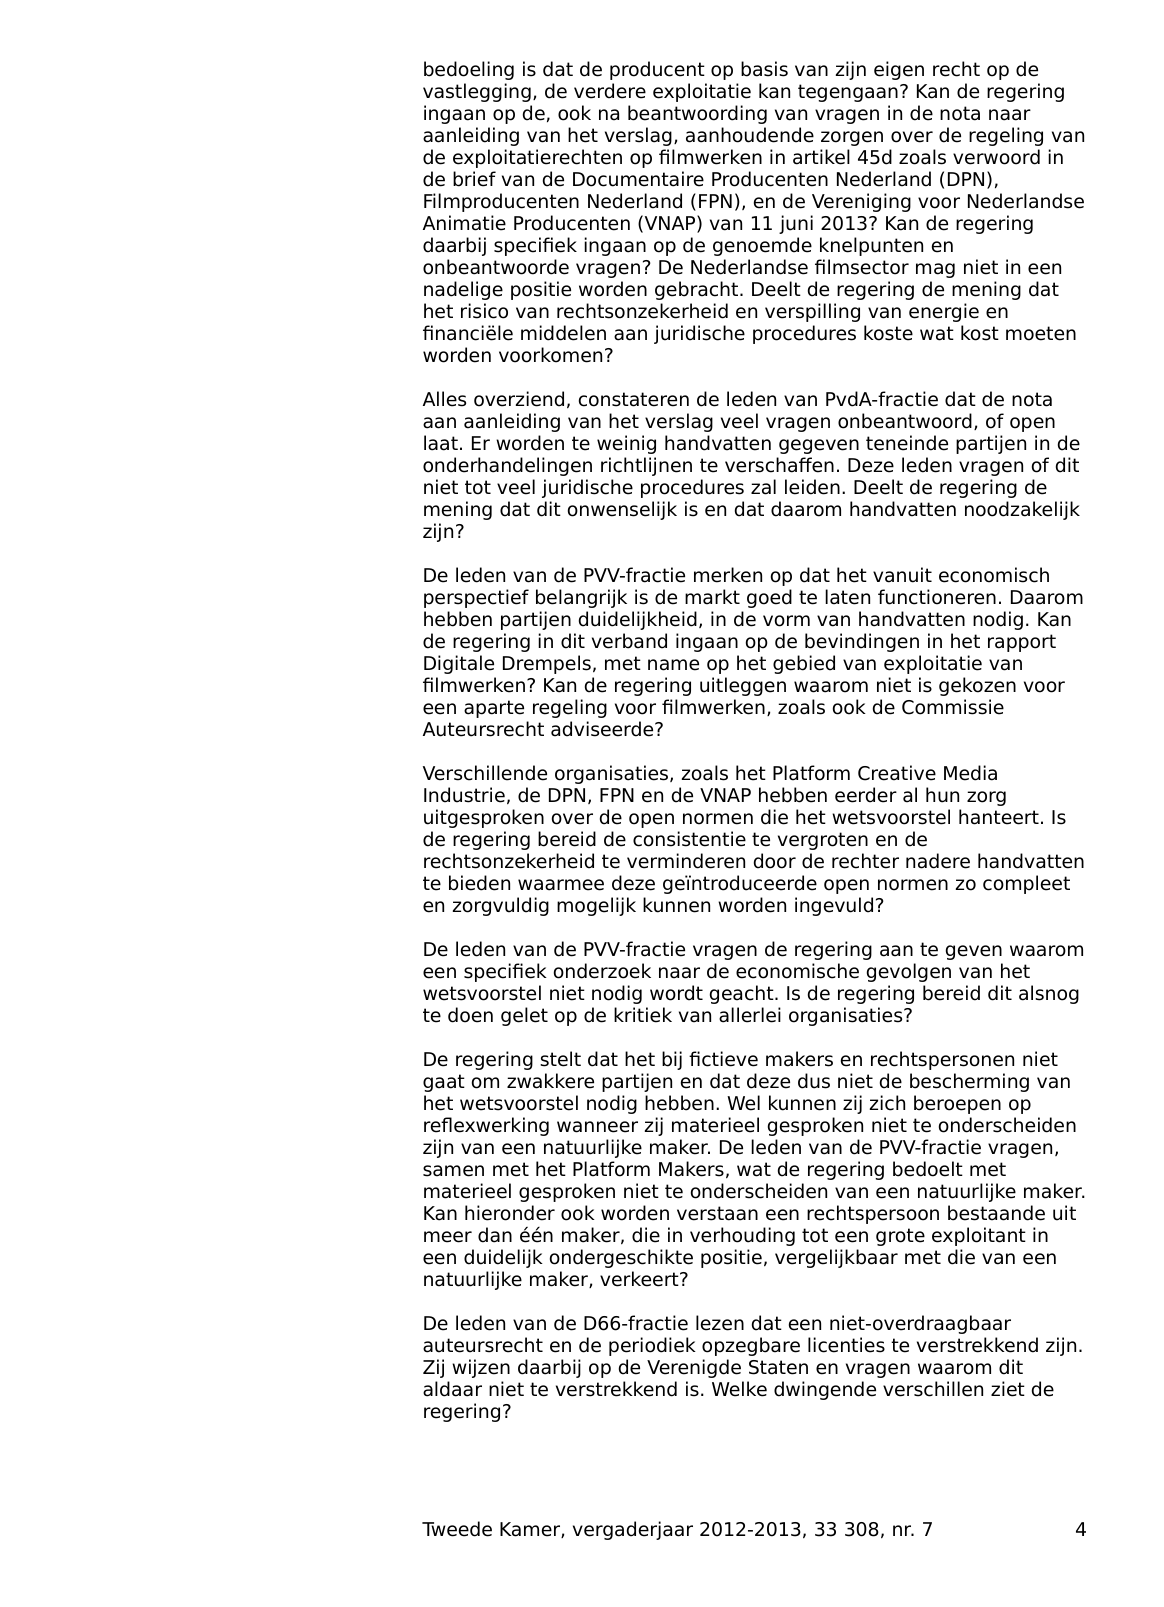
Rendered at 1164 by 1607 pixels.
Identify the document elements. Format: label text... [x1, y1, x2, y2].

text Verschillende organisaties, zoals het Platform Creative Media Industrie, de DPN, FPN en de VNAP hebben eerder al hun zorg uitgesproken over de open normen die het wetsvoorstel hanteert. Is de regering bereid de consistentie te vergroten en de rechtsonzekerheid te verminderen door de rechter nadere handvatten te bieden waarmee deze geïntroduceerde open normen zo compleet en zorgvuldig mogelijk kunnen worden ingevuld? [422, 763, 1087, 917]
text Alles overziend, constateren de leden van PvdA-fractie dat de nota aan aanleiding van het verslag veel vragen onbeantwoord, of open laat. Er worden te weinig handvatten gegeven teneinde partijen in de onderhandelingen richtlijnen te verschaffen. Deze leden vragen of dit niet tot veel juridische procedures zal leiden. Deelt de regering de mening dat dit onwenselijk is en dat daarom handvatten noodzakelijk zijn? [422, 389, 1087, 543]
text De leden van de PVV-fractie vragen de regering aan te geven waarom een specifiek onderzoek naar de economische gevolgen van het wetsvoorstel niet nodig wordt geacht. Is de regering bereid dit alsnog te doen gelet op de kritiek van allerlei organisaties? [422, 939, 1087, 1027]
text bedoeling is dat de producent op basis van zijn eigen recht op de vastlegging, de verdere exploitatie kan tegengaan? Kan de regering ingaan op de, ook na beantwoording van vragen in de nota naar aanleiding van het verslag, aanhoudende zorgen over de regeling van de exploitatierechten op filmwerken in artikel 45d zoals verwoord in de brief van de Documentaire Producenten Nederland (DPN), Filmproducenten Nederland (FPN), en de Vereniging voor Nederlandse Animatie Producenten (VNAP) van 11 juni 2013? Kan de regering daarbij specifiek ingaan op de genoemde knelpunten en onbeantwoorde vragen? De Nederlandse filmsector mag niet in een nadelige positie worden gebracht. Deelt de regering de mening dat het risico van rechtsonzekerheid en verspilling van energie en financiële middelen aan juridische procedures koste wat kost moeten worden voorkomen? [422, 59, 1087, 367]
text De regering stelt dat het bij fictieve makers en rechtspersonen niet gaat om zwakkere partijen en dat deze dus niet de bescherming van het wetsvoorstel nodig hebben. Wel kunnen zij zich beroepen op reflexwerking wanneer zij materieel gesproken niet te onderscheiden zijn van een natuurlijke maker. De leden van de PVV-fractie vragen, samen met het Platform Makers, wat de regering bedoelt met materieel gesproken niet te onderscheiden van een natuurlijke maker. Kan hieronder ook worden verstaan een rechtspersoon bestaande uit meer dan één maker, die in verhouding tot een grote exploitant in een duidelijk ondergeschikte positie, vergelijkbaar met die van een natuurlijke maker, verkeert? [422, 1049, 1087, 1291]
text De leden van de D66-fractie lezen dat een niet-overdraagbaar auteursrecht en de periodiek opzegbare licenties te verstrekkend zijn. Zij wijzen daarbij op de Verenigde Staten en vragen waarom dit aldaar niet te verstrekkend is. Welke dwingende verschillen ziet de regering? [422, 1313, 1087, 1423]
text De leden van de PVV-fractie merken op dat het vanuit economisch perspectief belangrijk is de markt goed te laten functioneren. Daarom hebben partijen duidelijkheid, in de vorm van handvatten nodig. Kan de regering in dit verband ingaan op de bevindingen in het rapport Digitale Drempels, met name op het gebied van exploitatie van filmwerken? Kan de regering uitleggen waarom niet is gekozen voor een aparte regeling voor filmwerken, zoals ook de Commissie Auteursrecht adviseerde? [422, 565, 1087, 741]
